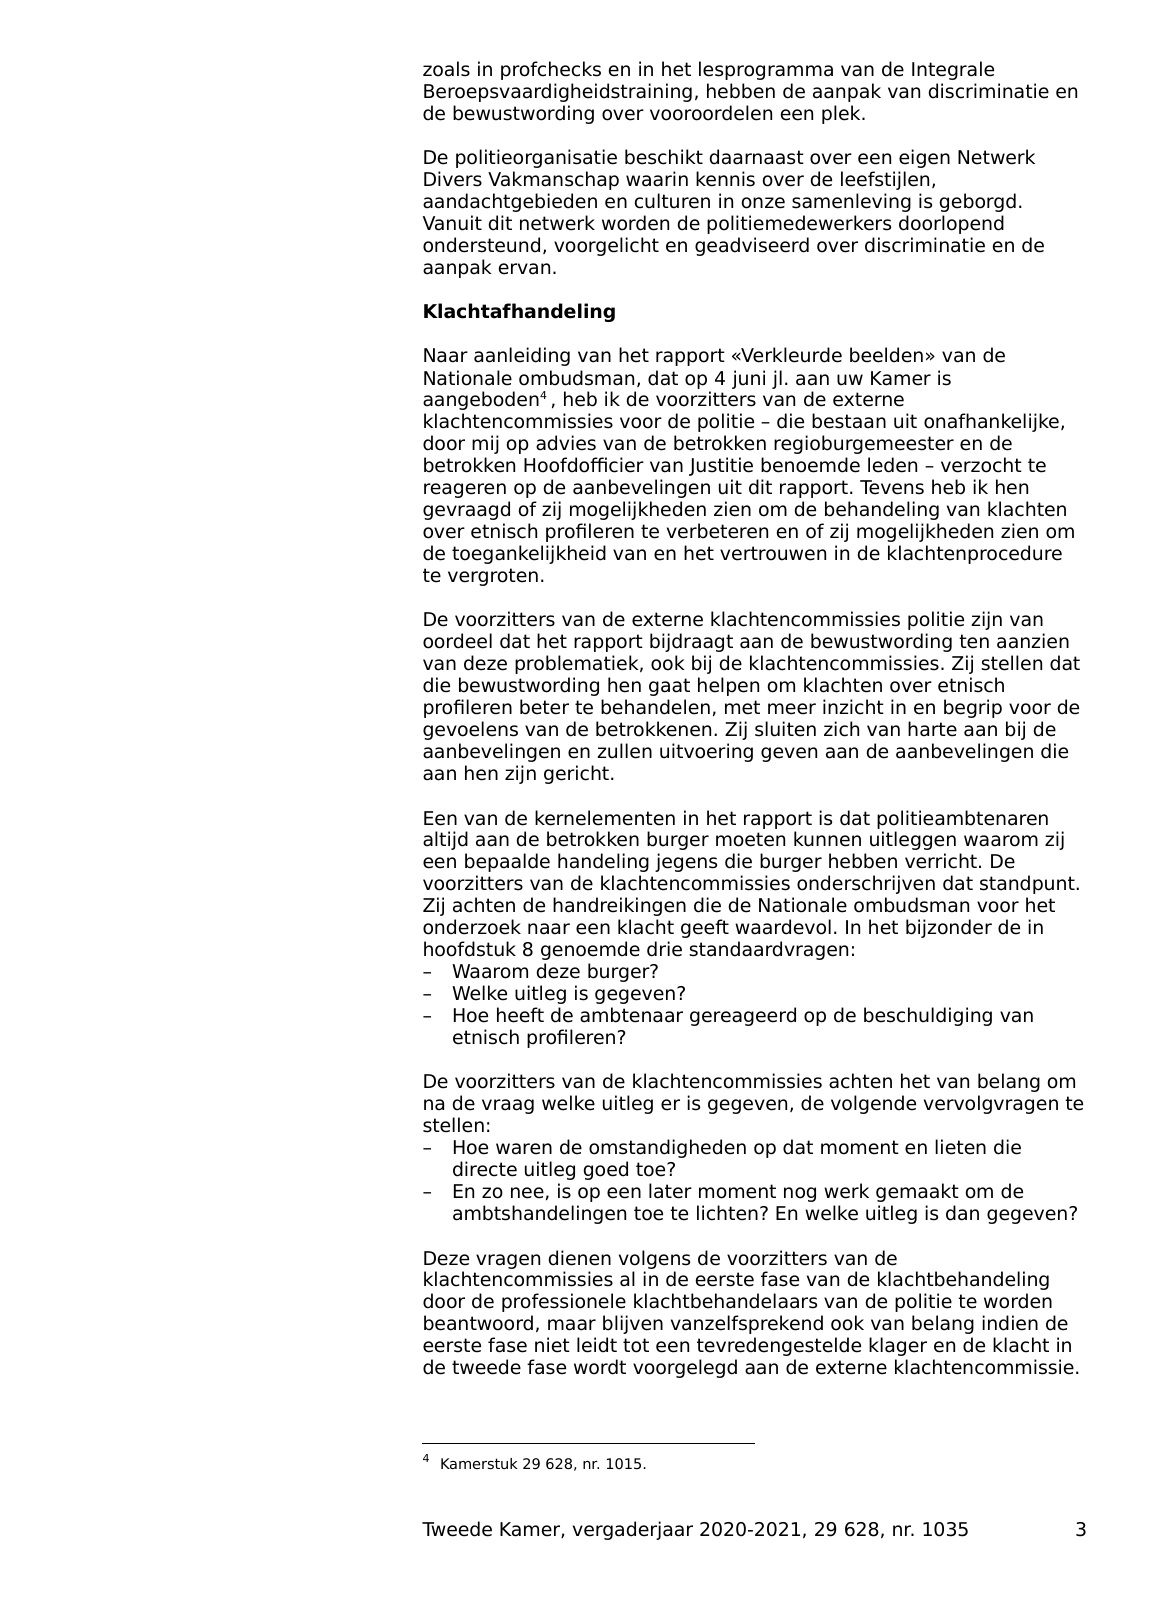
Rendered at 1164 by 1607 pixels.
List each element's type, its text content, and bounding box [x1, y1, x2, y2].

text – Hoe heeft de ambtenaar gereageerd op de beschuldiging van etnisch profileren? [422, 1005, 1087, 1049]
text De voorzitters van de externe klachtencommissies politie zijn van oordeel dat het rapport bijdraagt aan de bewustwording ten aanzien van deze problematiek, ook bij de klachtencommissies. Zij stellen dat die bewustwording hen gaat helpen om klachten over etnisch profileren beter te behandelen, met meer inzicht in en begrip voor de gevoelens van de betrokkenen. Zij sluiten zich van harte aan bij de aanbevelingen en zullen uitvoering geven aan de aanbevelingen die aan hen zijn gericht. [422, 609, 1087, 785]
subtitle Klachtafhandeling [422, 301, 1087, 323]
text – Hoe waren de omstandigheden op dat moment en lieten die directe uitleg goed toe? [422, 1137, 1087, 1181]
text – Welke uitleg is gegeven? [422, 983, 1087, 1005]
text zoals in profchecks en in het lesprogramma van de Integrale Beroepsvaardigheidstraining, hebben de aanpak van discriminatie en de bewustwording over vooroordelen een plek. [422, 59, 1087, 125]
text Kamerstuk 29 628, nr. 1015. [422, 1452, 1087, 1474]
text De politieorganisatie beschikt daarnaast over een eigen Netwerk Divers Vakmanschap waarin kennis over de leefstijlen, aandachtgebieden en culturen in onze samenleving is geborgd. Vanuit dit netwerk worden de politiemedewerkers doorlopend ondersteund, voorgelicht en geadviseerd over discriminatie en de aanpak ervan. [422, 147, 1087, 279]
text Deze vragen dienen volgens de voorzitters van de klachtencommissies al in de eerste fase van de klachtbehandeling door de professionele klachtbehandelaars van de politie te worden beantwoord, maar blijven vanzelfsprekend ook van belang indien de eerste fase niet leidt tot een tevredengestelde klager en de klacht in de tweede fase wordt voorgelegd aan de externe klachtencommissie. [422, 1247, 1087, 1379]
text – En zo nee, is op een later moment nog werk gemaakt om de ambtshandelingen toe te lichten? En welke uitleg is dan gegeven? [422, 1181, 1087, 1225]
text Naar aanleiding van het rapport «Verkleurde beelden» van de Nationale ombudsman, dat op 4 juni jl. aan uw Kamer is aangeboden, heb ik de voorzitters van de externe klachtencommissies voor de politie – die bestaan uit onafhankelijke, door mij op advies van de betrokken regioburgemeester en de betrokken Hoofdofficier van Justitie benoemde leden – verzocht te reageren op de aanbevelingen uit dit rapport. Tevens heb ik hen gevraagd of zij mogelijkheden zien om de behandeling van klachten over etnisch profileren te verbeteren en of zij mogelijkheden zien om de toegankelijkheid van en het vertrouwen in de klachtenprocedure te vergroten. [422, 345, 1087, 587]
text Een van de kernelementen in het rapport is dat politieambtenaren altijd aan de betrokken burger moeten kunnen uitleggen waarom zij een bepaalde handeling jegens die burger hebben verricht. De voorzitters van de klachtencommissies onderschrijven dat standpunt. Zij achten de handreikingen die de Nationale ombudsman voor het onderzoek naar een klacht geeft waardevol. In het bijzonder de in hoofdstuk 8 genoemde drie standaardvragen: [422, 807, 1087, 961]
text De voorzitters van de klachtencommissies achten het van belang om na de vraag welke uitleg er is gegeven, de volgende vervolgvragen te stellen: [422, 1071, 1087, 1137]
text – Waarom deze burger? [422, 961, 1087, 983]
